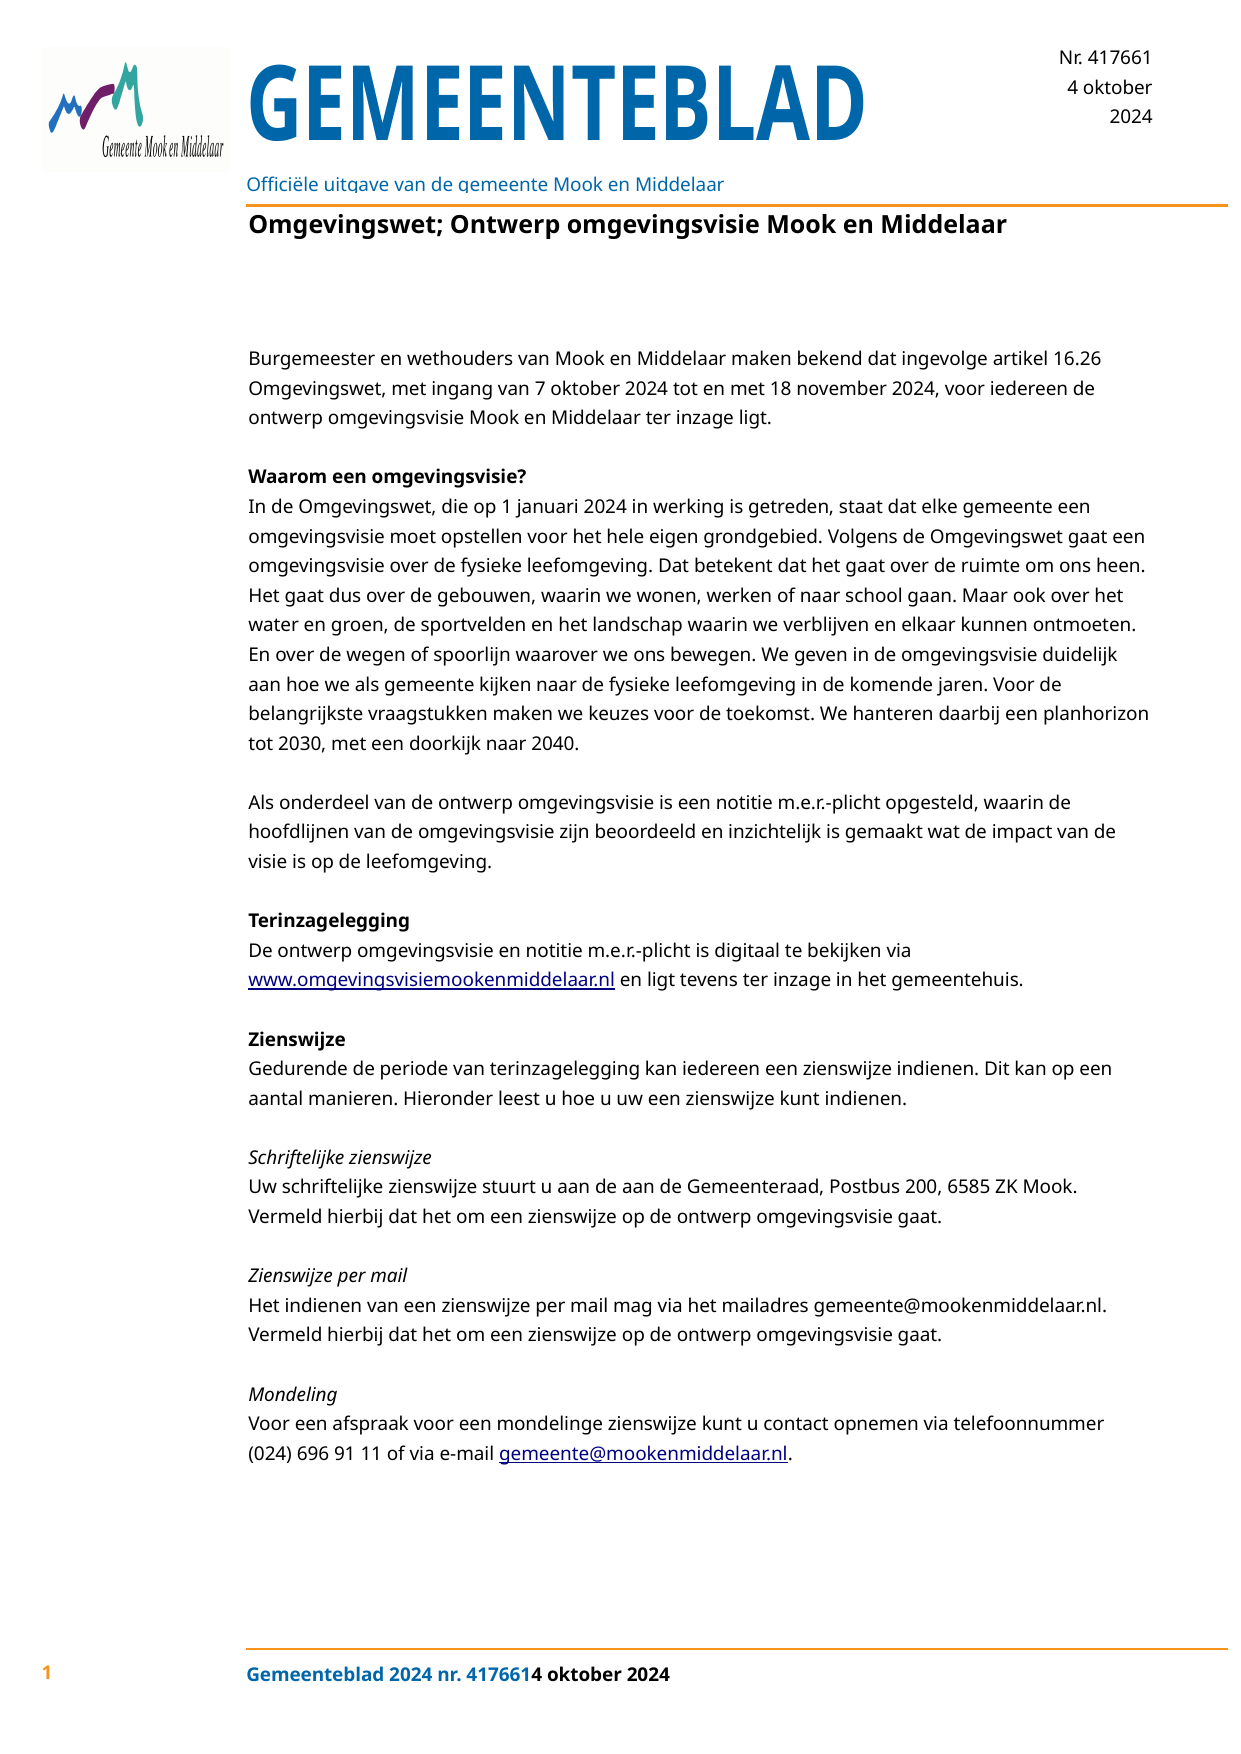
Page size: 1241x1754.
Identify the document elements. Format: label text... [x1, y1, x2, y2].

text Burgemeester en wethouders van Mook en Middelaar maken bekend dat ingevolge artikel 16.26 Omgevingswet, met ingang van 7 oktober 2024 tot en met 18 november 2024, voor iedereen de ontwerp omgevingsvisie Mook en Middelaar ter inzage ligt. [248, 345, 1152, 430]
text De ontwerp omgevingsvisie en notitie m.e.r.-plicht is digitaal te bekijken via www.omgevingsvisiemookenmiddelaar.nl en ligt tevens ter inzage in het gemeentehuis. [248, 937, 1152, 992]
text Voor een afspraak voor een mondelinge zienswijze kunt u contact opnemen via telefoonnummer (024) 696 91 11 of via e-mail gemeente@mookenmiddelaar.nl. [248, 1410, 1152, 1466]
text Het indienen van een zienswijze per mail mag via het mailadres gemeente@mookenmiddelaar.nl. Vermeld hierbij dat het om een zienswijze op de ontwerp omgevingsvisie gaat. [248, 1292, 1152, 1347]
text Zienswijze [248, 1026, 1152, 1051]
text Gedurende de periode van terinzagelegging kan iedereen een zienswijze indienen. Dit kan op een aantal manieren. Hieronder leest u hoe u uw een zienswijze kunt indienen. [248, 1055, 1152, 1111]
text Schriftelijke zienswijze [248, 1144, 1152, 1170]
picture [41, 47, 231, 172]
text Terinzagelegging [248, 907, 1152, 933]
text Waarom een omgevingsvisie? [248, 464, 1152, 489]
text Uw schriftelijke zienswijze stuurt u aan de aan de Gemeenteraad, Postbus 200, 6585 ZK Mook. Vermeld hierbij dat het om een zienswijze op de ontwerp omgevingsvisie gaat. [248, 1174, 1152, 1229]
text In de Omgevingswet, die op 1 januari 2024 in werking is getreden, staat dat elke gemeente een omgevingsvisie moet opstellen voor het hele eigen grondgebied. Volgens de Omgevingswet gaat een omgevingsvisie over de fysieke leefomgeving. Dat betekent dat het gaat over de ruimte om ons heen. Het gaat dus over de gebouwen, waarin we wonen, werken of naar school gaan. Maar ook over het water en groen, de sportvelden en het landschap waarin we verblijven en elkaar kunnen ontmoeten. En over de wegen of spoorlijn waarover we ons bewegen. We geven in de omgevingsvisie duidelijk aan hoe we als gemeente kijken naar de fysieke leefomgeving in de komende jaren. Voor de belangrijkste vraagstukken maken we keuzes voor de toekomst. We hanteren daarbij een planhorizon tot 2030, met een doorkijk naar 2040. [248, 493, 1152, 756]
text Als onderdeel van de ontwerp omgevingsvisie is een notitie m.e.r.-plicht opgesteld, waarin de hoofdlijnen van de omgevingsvisie zijn beoordeeld en inzichtelijk is gemaakt wat de impact van de visie is op de leefomgeving. [248, 789, 1152, 874]
text Omgevingswet; Ontwerp omgevingsvisie Mook en Middelaar [248, 207, 1152, 241]
text Mondeling [248, 1381, 1152, 1406]
text Zienswijze per mail [248, 1262, 1152, 1288]
